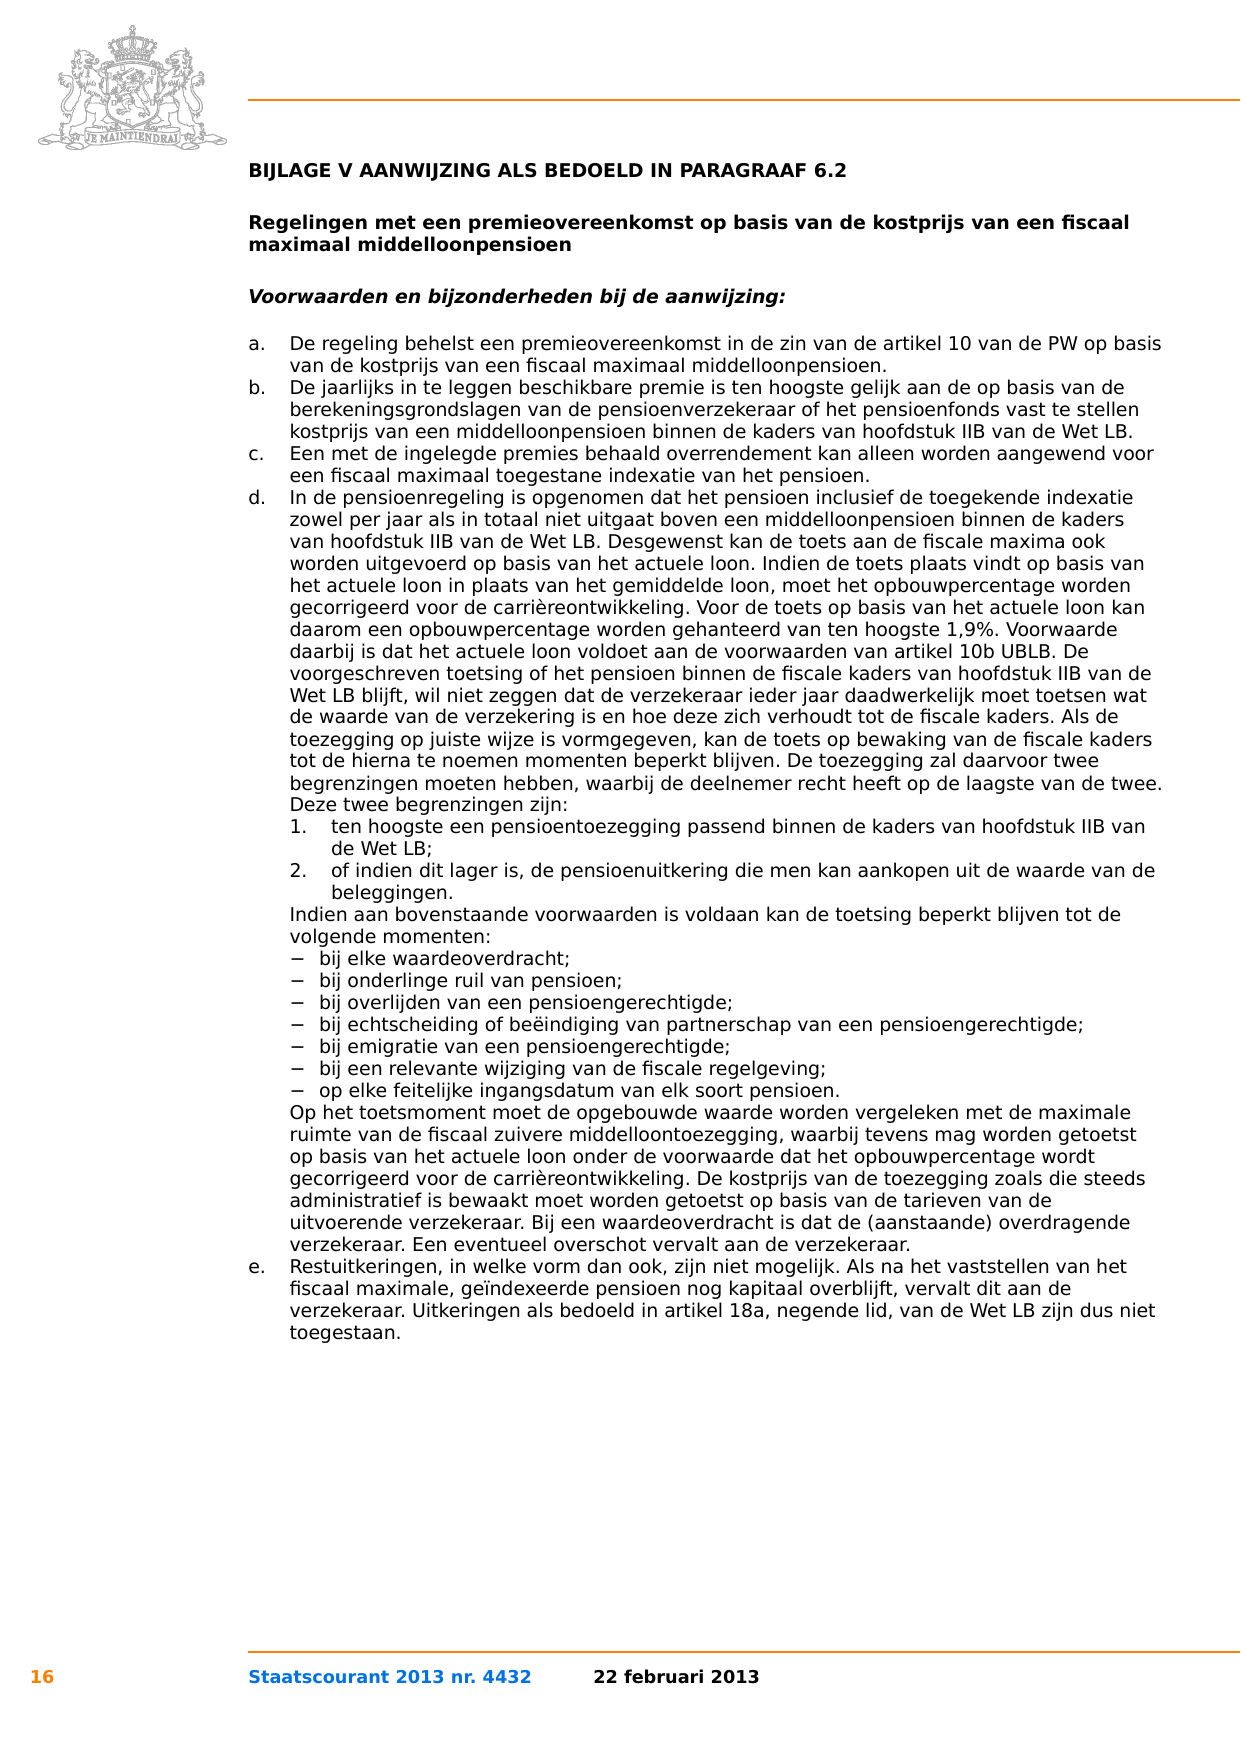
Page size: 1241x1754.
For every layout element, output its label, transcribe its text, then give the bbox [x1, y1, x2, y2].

text − bij onderlinge ruil van pensioen; [289, 970, 1163, 992]
text e. Restuitkeringen, in welke vorm dan ook, zijn niet mogelijk. Als na het vaststellen van het fiscaal maximale, geïndexeerde pensioen nog kapitaal overblijft, vervalt dit aan de verzekeraar. Uitkeringen als bedoeld in artikel 18a, negende lid, van de Wet LB zijn dus niet toegestaan. [248, 1256, 1163, 1344]
picture [38, 25, 227, 150]
text − op elke feitelijke ingangsdatum van elk soort pensioen. [289, 1080, 1163, 1102]
text Op het toetsmoment moet de opgebouwde waarde worden vergeleken met de maximale ruimte van de fiscaal zuivere middelloontoezegging, waarbij tevens mag worden getoetst op basis van het actuele loon onder de voorwaarde dat het opbouwpercentage wordt gecorrigeerd voor de carrièreontwikkeling. De kostprijs van de toezegging zoals die steeds administratief is bewaakt moet worden getoetst op basis van de tarieven van de uitvoerende verzekeraar. Bij een waardeoverdracht is dat de (aanstaande) overdragende verzekeraar. Een eventueel overschot vervalt aan de verzekeraar. [289, 1102, 1163, 1256]
text − bij emigratie van een pensioengerechtigde; [289, 1036, 1163, 1058]
text a. De regeling behelst een premieovereenkomst in de zin van de artikel 10 van de PW op basis van de kostprijs van een fiscaal maximaal middelloonpensioen. [248, 333, 1163, 377]
text − bij overlijden van een pensioengerechtigde; [289, 992, 1163, 1014]
text c. Een met de ingelegde premies behaald overrendement kan alleen worden aangewend voor een fiscaal maximaal toegestane indexatie van het pensioen. [248, 443, 1163, 487]
subtitle Voorwaarden en bijzonderheden bij de aanwijzing: [248, 286, 1163, 308]
text Indien aan bovenstaande voorwaarden is voldaan kan de toetsing beperkt blijven tot de volgende momenten: [289, 904, 1163, 948]
text − bij een relevante wijziging van de fiscale regelgeving; [289, 1058, 1163, 1080]
text − bij elke waardeoverdracht; [289, 948, 1163, 970]
text 2. of indien dit lager is, de pensioenuitkering die men kan aankopen uit de waarde van de beleggingen. [289, 860, 1163, 904]
text d. In de pensioenregeling is opgenomen dat het pensioen inclusief de toegekende indexatie zowel per jaar als in totaal niet uitgaat boven een middelloonpensioen binnen de kaders van hoofdstuk IIB van de Wet LB. Desgewenst kan de toets aan de fiscale maxima ook worden uitgevoerd op basis van het actuele loon. Indien de toets plaats vindt op basis van het actuele loon in plaats van het gemiddelde loon, moet het opbouwpercentage worden gecorrigeerd voor de carrièreontwikkeling. Voor de toets op basis van het actuele loon kan daarom een opbouwpercentage worden gehanteerd van ten hoogste 1,9%. Voorwaarde daarbij is dat het actuele loon voldoet aan de voorwaarden van artikel 10b UBLB. De voorgeschreven toetsing of het pensioen binnen de fiscale kaders van hoofdstuk IIB van de Wet LB blijft, wil niet zeggen dat de verzekeraar ieder jaar daadwerkelijk moet toetsen wat de waarde van de verzekering is en hoe deze zich verhoudt tot de fiscale kaders. Als de toezegging op juiste wijze is vormgegeven, kan de toets op bewaking van de fiscale kaders tot de hierna te noemen momenten beperkt blijven. De toezegging zal daarvoor twee begrenzingen moeten hebben, waarbij de deelnemer recht heeft op de laagste van de twee. Deze twee begrenzingen zijn: [248, 487, 1163, 816]
subtitle Regelingen met een premieovereenkomst op basis van de kostprijs van een fiscaal maximaal middelloonpensioen [248, 212, 1163, 256]
text − bij echtscheiding of beëindiging van partnerschap van een pensioengerechtigde; [289, 1014, 1163, 1036]
text b. De jaarlijks in te leggen beschikbare premie is ten hoogste gelijk aan de op basis van de berekeningsgrondslagen van de pensioenverzekeraar of het pensioenfonds vast te stellen kostprijs van een middelloonpensioen binnen de kaders van hoofdstuk IIB van de Wet LB. [248, 377, 1163, 443]
subtitle BIJLAGE V AANWIJZING ALS BEDOELD IN PARAGRAAF 6.2 [248, 160, 1163, 182]
text 1. ten hoogste een pensioentoezegging passend binnen de kaders van hoofdstuk IIB van de Wet LB; [289, 816, 1163, 860]
